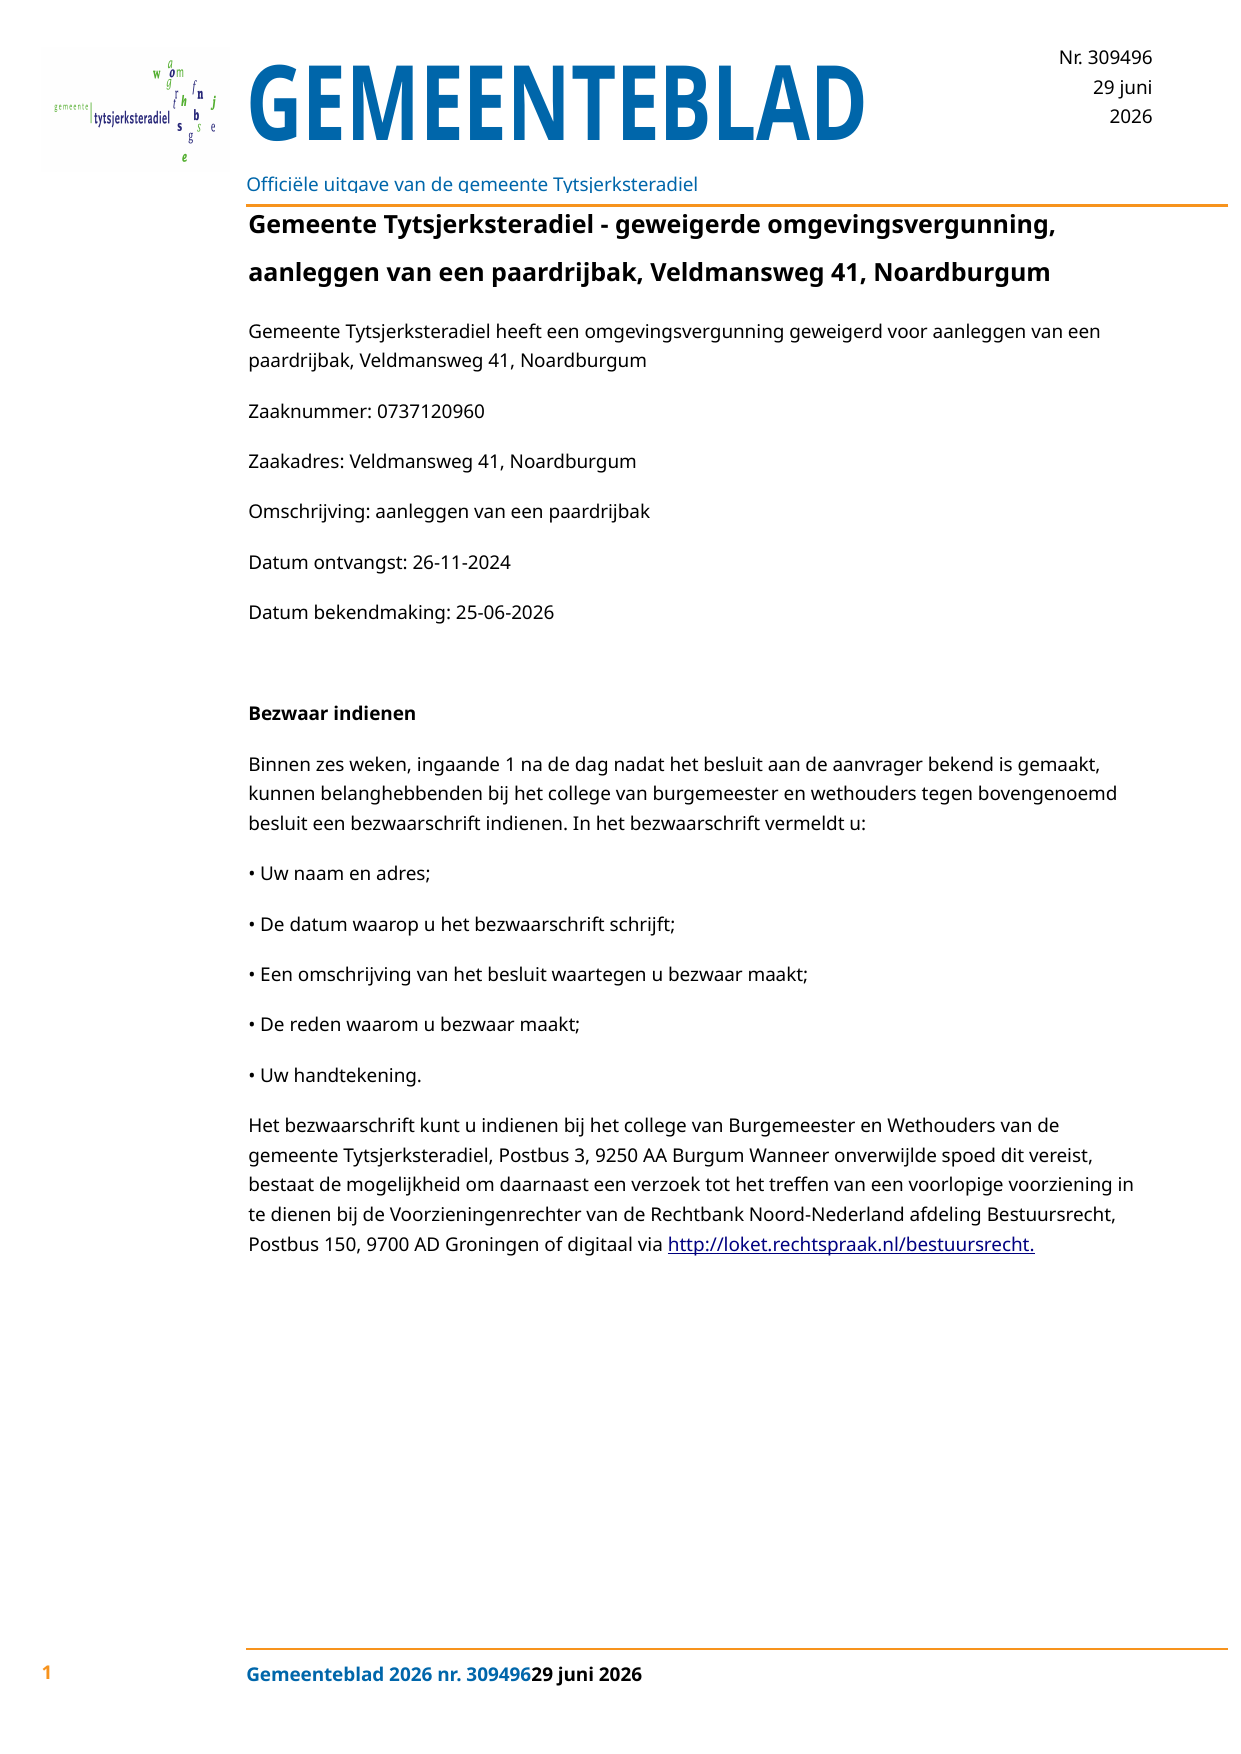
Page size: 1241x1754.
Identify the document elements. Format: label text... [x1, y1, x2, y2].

text Gemeente Tytsjerksteradiel heeft een omgevingsvergunning geweigerd voor aanleggen van een paardrijbak, Veldmansweg 41, Noardburgum [248, 318, 1152, 373]
text • Uw naam en adres; [248, 860, 1152, 886]
text • De reden waarom u bezwaar maakt; [248, 1012, 1152, 1037]
text Gemeente Tytsjerksteradiel - geweigerde omgevingsvergunning, aanleggen van een paardrijbak, Veldmansweg 41, Noardburgum [248, 207, 1152, 288]
text • De datum waarop u het bezwaarschrift schrijft; [248, 911, 1152, 937]
text Omschrijving: aanleggen van een paardrijbak [248, 499, 1152, 524]
text Datum ontvangst: 26-11-2024 [248, 549, 1152, 575]
text Zaakadres: Veldmansweg 41, Noardburgum [248, 448, 1152, 474]
text Bezwaar indienen [248, 700, 1152, 726]
text • Uw handtekening. [248, 1062, 1152, 1088]
text • Een omschrijving van het besluit waartegen u bezwaar maakt; [248, 961, 1152, 987]
text Binnen zes weken, ingaande 1 na de dag nadat het besluit aan de aanvrager bekend is gemaakt, kunnen belanghebbenden bij het college van burgemeester en wethouders tegen bovengenoemd besluit een bezwaarschrift indienen. In het bezwaarschrift vermeldt u: [248, 751, 1152, 836]
picture [41, 47, 231, 172]
text Datum bekendmaking: 25-06-2026 [248, 599, 1152, 625]
text Het bezwaarschrift kunt u indienen bij het college van Burgemeester en Wethouders van de gemeente Tytsjerksteradiel, Postbus 3, 9250 AA Burgum Wanneer onverwijlde spoed dit vereist, bestaat de mogelijkheid om daarnaast een verzoek tot het treffen van een voorlopige voorziening in te dienen bij de Voorzieningenrechter van de Rechtbank Noord-Nederland afdeling Bestuursrecht, Postbus 150, 9700 AD Groningen of digitaal via http://loket.rechtspraak.nl/bestuursrecht. [248, 1112, 1152, 1257]
text Zaaknummer: 0737120960 [248, 398, 1152, 424]
